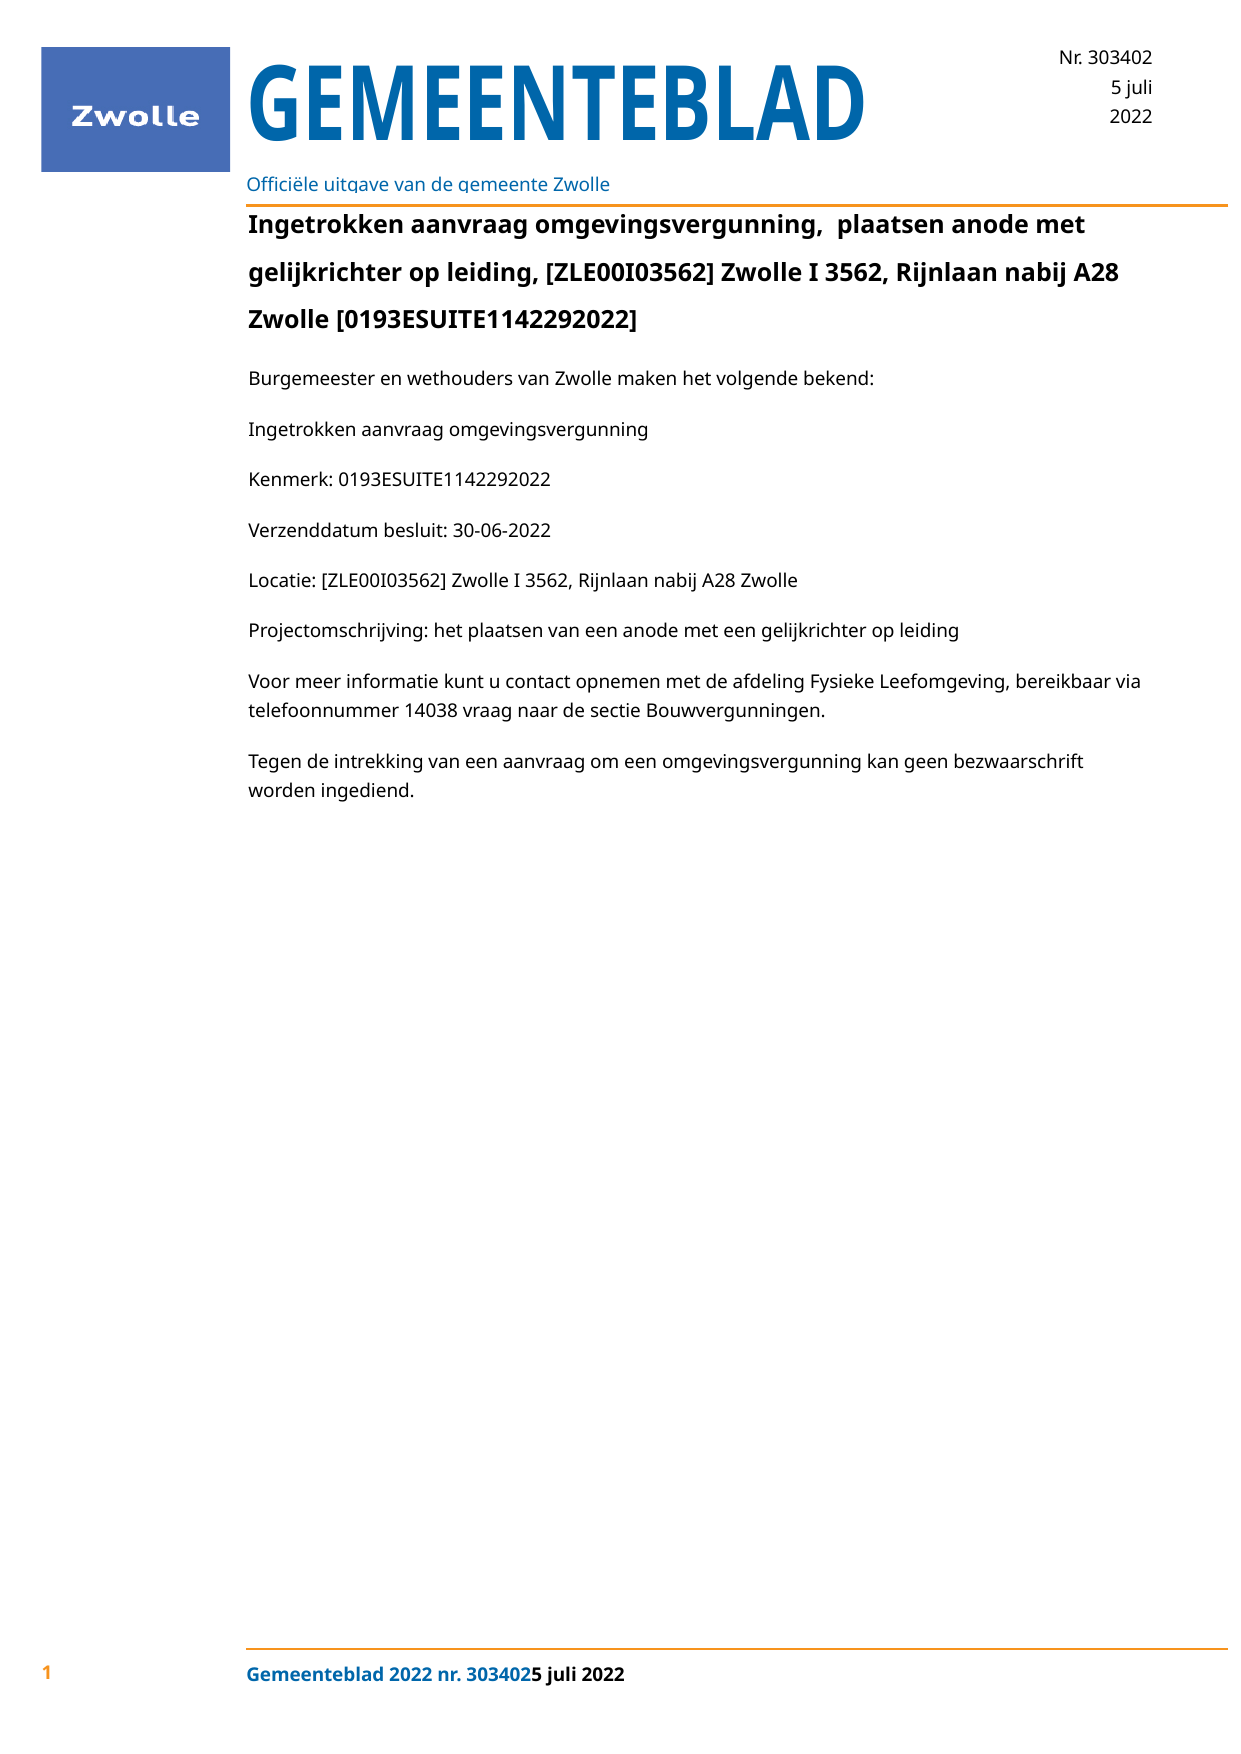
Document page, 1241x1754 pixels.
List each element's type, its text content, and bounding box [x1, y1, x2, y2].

text Projectomschrijving: het plaatsen van een anode met een gelijkrichter op leiding [248, 618, 1152, 643]
text Ingetrokken aanvraag omgevingsvergunning, plaatsen anode met gelijkrichter op leiding, [ZLE00I03562] Zwolle I 3562, Rijnlaan nabij A28 Zwolle [0193ESUITE1142292022] [248, 207, 1152, 336]
text Locatie: [ZLE00I03562] Zwolle I 3562, Rijnlaan nabij A28 Zwolle [248, 567, 1152, 593]
text Tegen de intrekking van een aanvraag om een omgevingsvergunning kan geen bezwaarschrift worden ingediend. [248, 748, 1152, 803]
text Kenmerk: 0193ESUITE1142292022 [248, 466, 1152, 492]
text Voor meer informatie kunt u contact opnemen met de afdeling Fysieke Leefomgeving, bereikbaar via telefoonnummer 14038 vraag naar de sectie Bouwvergunningen. [248, 668, 1152, 723]
text Ingetrokken aanvraag omgevingsvergunning [248, 416, 1152, 442]
text Verzenddatum besluit: 30-06-2022 [248, 517, 1152, 542]
text Burgemeester en wethouders van Zwolle maken het volgende bekend: [248, 366, 1152, 391]
picture [41, 47, 231, 172]
